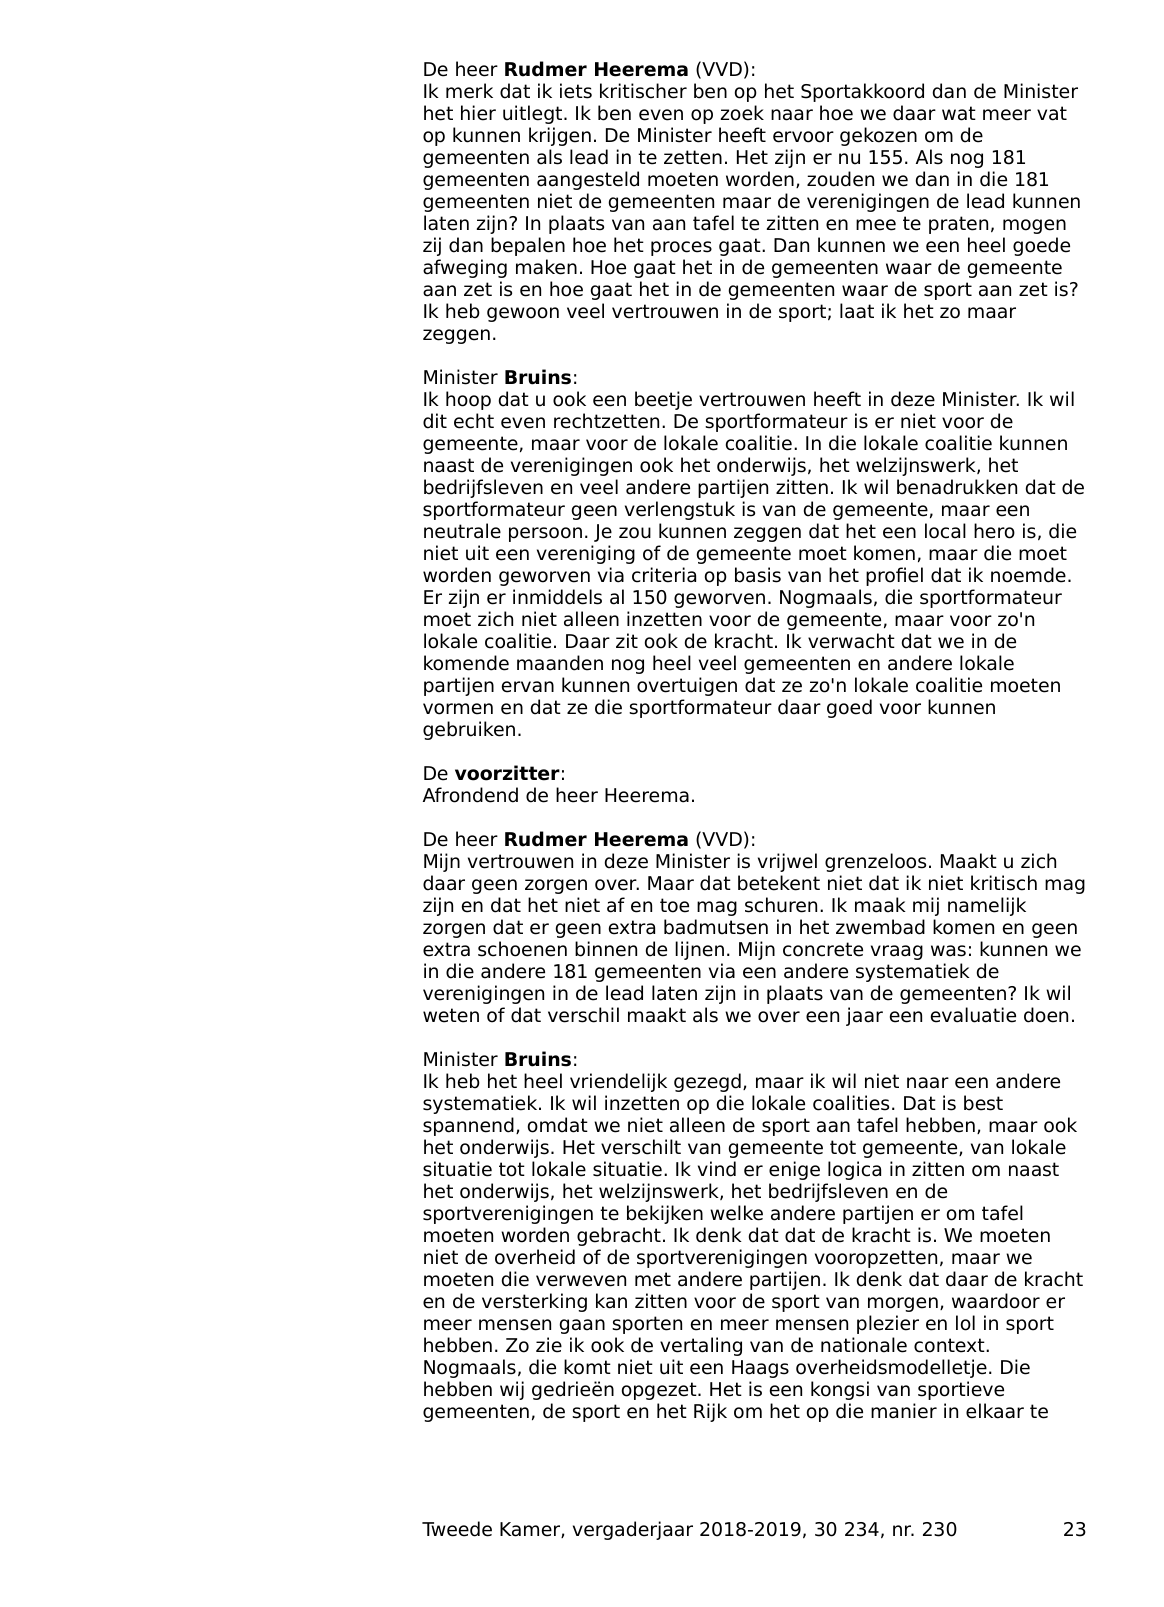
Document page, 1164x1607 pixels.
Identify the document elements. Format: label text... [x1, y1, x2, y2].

text De heer Rudmer Heerema (VVD): [422, 59, 1087, 81]
text Mijn vertrouwen in deze Minister is vrijwel grenzeloos. Maakt u zich daar geen zorgen over. Maar dat betekent niet dat ik niet kritisch mag zijn en dat het niet af en toe mag schuren. Ik maak mij namelijk zorgen dat er geen extra badmutsen in het zwembad komen en geen extra schoenen binnen de lijnen. Mijn concrete vraag was: kunnen we in die andere 181 gemeenten via een andere systematiek de verenigingen in de lead laten zijn in plaats van de gemeenten? Ik wil weten of dat verschil maakt als we over een jaar een evaluatie doen. [422, 851, 1087, 1027]
text Minister Bruins: [422, 367, 1087, 389]
text Ik merk dat ik iets kritischer ben op het Sportakkoord dan de Minister het hier uitlegt. Ik ben even op zoek naar hoe we daar wat meer vat op kunnen krijgen. De Minister heeft ervoor gekozen om de gemeenten als lead in te zetten. Het zijn er nu 155. Als nog 181 gemeenten aangesteld moeten worden, zouden we dan in die 181 gemeenten niet de gemeenten maar de verenigingen de lead kunnen laten zijn? In plaats van aan tafel te zitten en mee te praten, mogen zij dan bepalen hoe het proces gaat. Dan kunnen we een heel goede afweging maken. Hoe gaat het in de gemeenten waar de gemeente aan zet is en hoe gaat het in de gemeenten waar de sport aan zet is? Ik heb gewoon veel vertrouwen in de sport; laat ik het zo maar zeggen. [422, 81, 1087, 345]
text Ik heb het heel vriendelijk gezegd, maar ik wil niet naar een andere systematiek. Ik wil inzetten op die lokale coalities. Dat is best spannend, omdat we niet alleen de sport aan tafel hebben, maar ook het onderwijs. Het verschilt van gemeente tot gemeente, van lokale situatie tot lokale situatie. Ik vind er enige logica in zitten om naast het onderwijs, het welzijnswerk, het bedrijfsleven en de sportverenigingen te bekijken welke andere partijen er om tafel moeten worden gebracht. Ik denk dat dat de kracht is. We moeten niet de overheid of de sportverenigingen vooropzetten, maar we moeten die verweven met andere partijen. Ik denk dat daar de kracht en de versterking kan zitten voor de sport van morgen, waardoor er meer mensen gaan sporten en meer mensen plezier en lol in sport hebben. Zo zie ik ook de vertaling van de nationale context. Nogmaals, die komt niet uit een Haags overheidsmodelletje. Die hebben wij gedrieën opgezet. Het is een kongsi van sportieve gemeenten, de sport en het Rijk om het op die manier in elkaar te [422, 1071, 1087, 1423]
text Minister Bruins: [422, 1049, 1087, 1071]
text De voorzitter: [422, 763, 1087, 785]
text Afrondend de heer Heerema. [422, 785, 1087, 807]
text Ik hoop dat u ook een beetje vertrouwen heeft in deze Minister. Ik wil dit echt even rechtzetten. De sportformateur is er niet voor de gemeente, maar voor de lokale coalitie. In die lokale coalitie kunnen naast de verenigingen ook het onderwijs, het welzijnswerk, het bedrijfsleven en veel andere partijen zitten. Ik wil benadrukken dat de sportformateur geen verlengstuk is van de gemeente, maar een neutrale persoon. Je zou kunnen zeggen dat het een local hero is, die niet uit een vereniging of de gemeente moet komen, maar die moet worden geworven via criteria op basis van het profiel dat ik noemde. Er zijn er inmiddels al 150 geworven. Nogmaals, die sportformateur moet zich niet alleen inzetten voor de gemeente, maar voor zo'n lokale coalitie. Daar zit ook de kracht. Ik verwacht dat we in de komende maanden nog heel veel gemeenten en andere lokale partijen ervan kunnen overtuigen dat ze zo'n lokale coalitie moeten vormen en dat ze die sportformateur daar goed voor kunnen gebruiken. [422, 389, 1087, 741]
text De heer Rudmer Heerema (VVD): [422, 829, 1087, 851]
